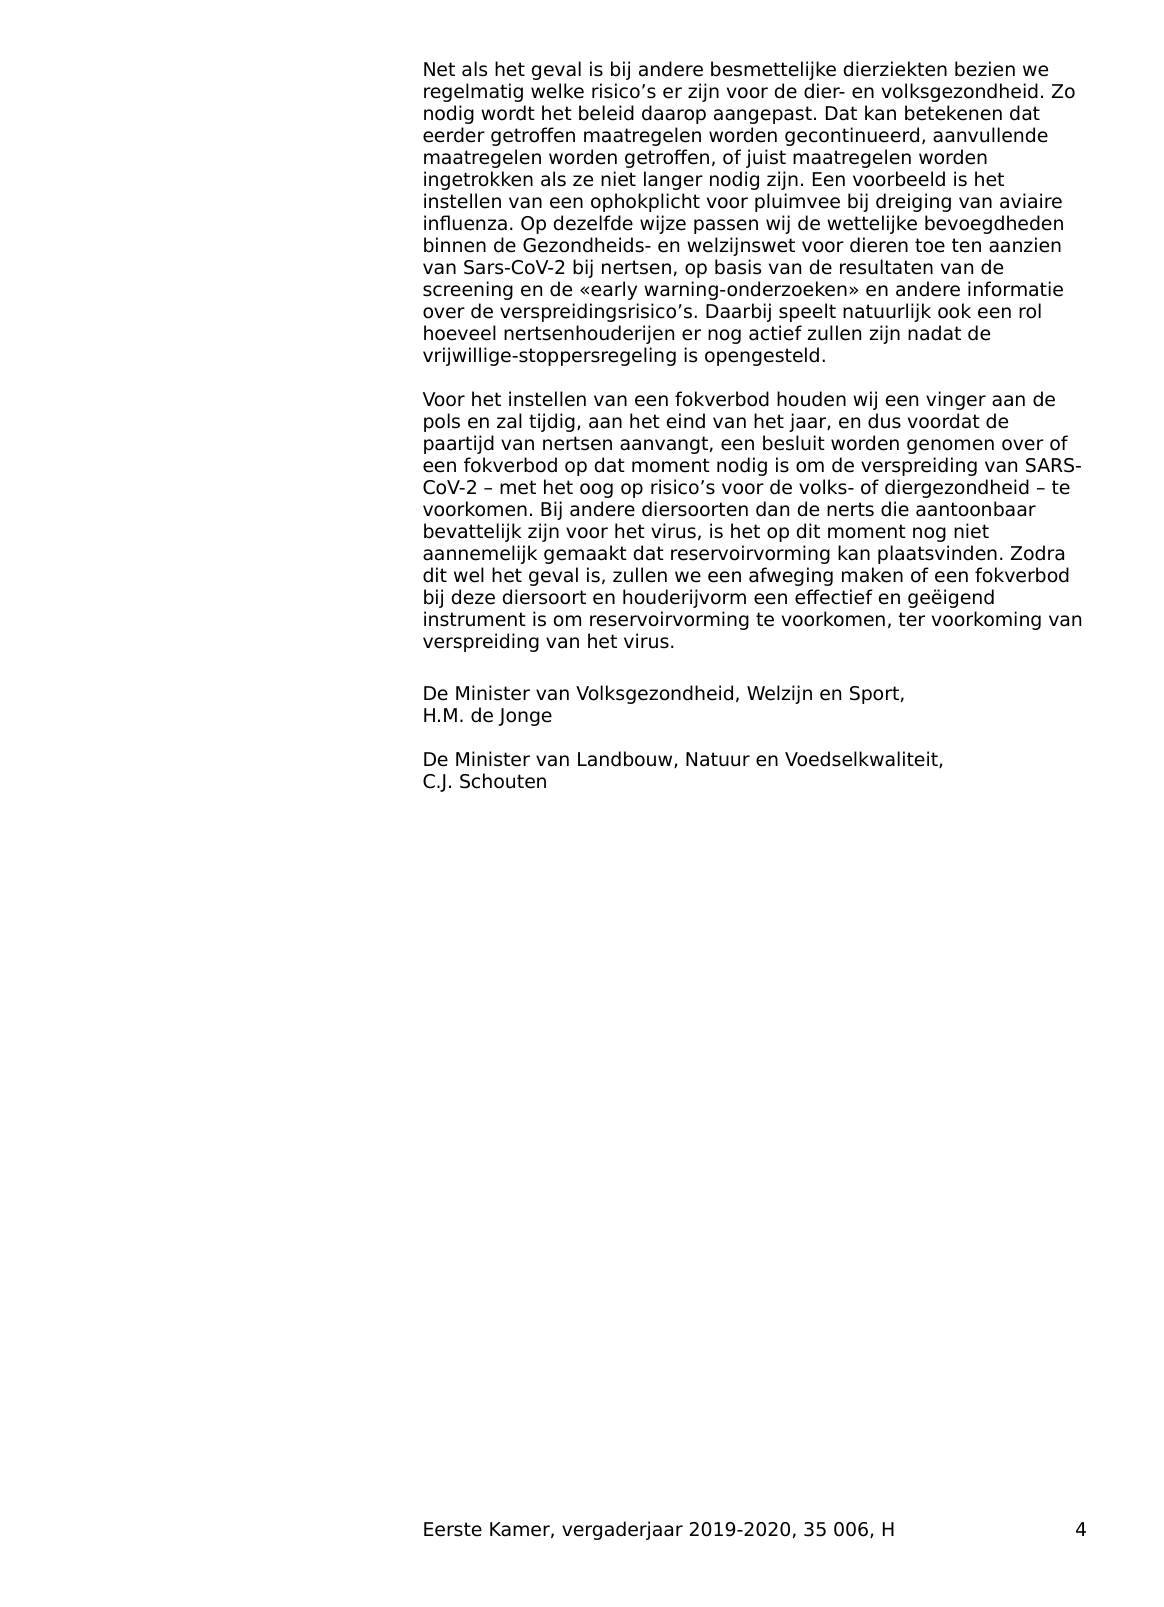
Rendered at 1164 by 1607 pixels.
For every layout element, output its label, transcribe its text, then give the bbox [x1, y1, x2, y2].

text Voor het instellen van een fokverbod houden wij een vinger aan de pols en zal tijdig, aan het eind van het jaar, en dus voordat de paartijd van nertsen aanvangt, een besluit worden genomen over of een fokverbod op dat moment nodig is om de verspreiding van SARS-CoV-2 – met het oog op risico’s voor de volks- of diergezondheid – te voorkomen. Bij andere diersoorten dan de nerts die aantoonbaar bevattelijk zijn voor het virus, is het op dit moment nog niet aannemelijk gemaakt dat reservoirvorming kan plaatsvinden. Zodra dit wel het geval is, zullen we een afweging maken of een fokverbod bij deze diersoort en houderijvorm een effectief en geëigend instrument is om reservoirvorming te voorkomen, ter voorkoming van verspreiding van het virus. [422, 389, 1087, 653]
text Net als het geval is bij andere besmettelijke dierziekten bezien we regelmatig welke risico’s er zijn voor de dier- en volksgezondheid. Zo nodig wordt het beleid daarop aangepast. Dat kan betekenen dat eerder getroffen maatregelen worden gecontinueerd, aanvullende maatregelen worden getroffen, of juist maatregelen worden ingetrokken als ze niet langer nodig zijn. Een voorbeeld is het instellen van een ophokplicht voor pluimvee bij dreiging van aviaire influenza. Op dezelfde wijze passen wij de wettelijke bevoegdheden binnen de Gezondheids- en welzijnswet voor dieren toe ten aanzien van Sars-CoV-2 bij nertsen, op basis van de resultaten van de screening en de «early warning-onderzoeken» en andere informatie over de verspreidingsrisico’s. Daarbij speelt natuurlijk ook een rol hoeveel nertsenhouderijen er nog actief zullen zijn nadat de vrijwillige-stoppersregeling is opengesteld. [422, 59, 1087, 367]
text De Minister van Volksgezondheid, Welzijn en Sport, H.M. de Jonge [422, 683, 1087, 727]
text De Minister van Landbouw, Natuur en Voedselkwaliteit, C.J. Schouten [422, 749, 1087, 793]
